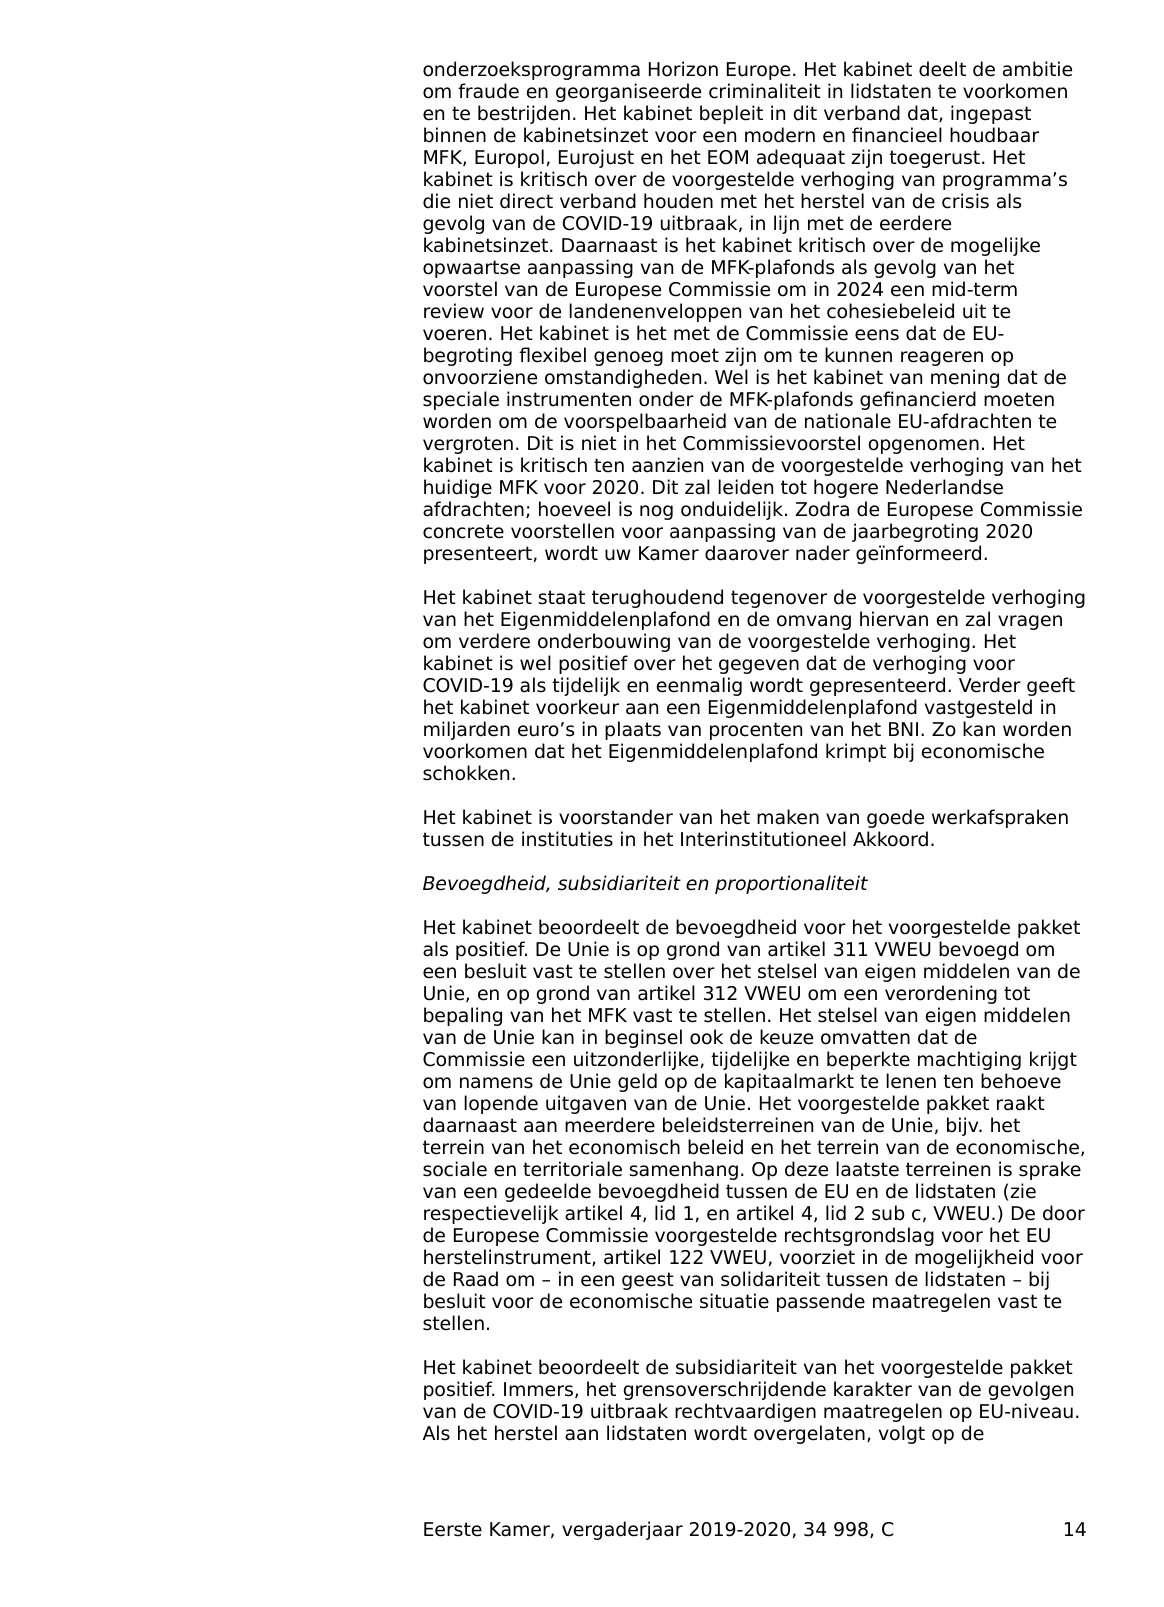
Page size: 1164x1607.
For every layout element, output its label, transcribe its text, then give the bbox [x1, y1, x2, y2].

text Het kabinet staat terughoudend tegenover de voorgestelde verhoging van het Eigenmiddelenplafond en de omvang hiervan en zal vragen om verdere onderbouwing van de voorgestelde verhoging. Het kabinet is wel positief over het gegeven dat de verhoging voor COVID-19 als tijdelijk en eenmalig wordt gepresenteerd. Verder geeft het kabinet voorkeur aan een Eigenmiddelenplafond vastgesteld in miljarden euro’s in plaats van procenten van het BNI. Zo kan worden voorkomen dat het Eigenmiddelenplafond krimpt bij economische schokken. [422, 587, 1087, 784]
subtitle Bevoegdheid, subsidiariteit en proportionaliteit [422, 873, 1087, 895]
text Het kabinet beoordeelt de subsidiariteit van het voorgestelde pakket positief. Immers, het grensoverschrijdende karakter van de gevolgen van de COVID-19 uitbraak rechtvaardigen maatregelen op EU-niveau. Als het herstel aan lidstaten wordt overgelaten, volgt op de [422, 1357, 1087, 1445]
text Het kabinet is voorstander van het maken van goede werkafspraken tussen de instituties in het Interinstitutioneel Akkoord. [422, 807, 1087, 851]
text Het kabinet beoordeelt de bevoegdheid voor het voorgestelde pakket als positief. De Unie is op grond van artikel 311 VWEU bevoegd om een besluit vast te stellen over het stelsel van eigen middelen van de Unie, en op grond van artikel 312 VWEU om een verordening tot bepaling van het MFK vast te stellen. Het stelsel van eigen middelen van de Unie kan in beginsel ook de keuze omvatten dat de Commissie een uitzonderlijke, tijdelijke en beperkte machtiging krijgt om namens de Unie geld op de kapitaalmarkt te lenen ten behoeve van lopende uitgaven van de Unie. Het voorgestelde pakket raakt daarnaast aan meerdere beleidsterreinen van de Unie, bijv. het terrein van het economisch beleid en het terrein van de economische, sociale en territoriale samenhang. Op deze laatste terreinen is sprake van een gedeelde bevoegdheid tussen de EU en de lidstaten (zie respectievelijk artikel 4, lid 1, en artikel 4, lid 2 sub c, VWEU.) De door de Europese Commissie voorgestelde rechtsgrondslag voor het EU herstelinstrument, artikel 122 VWEU, voorziet in de mogelijkheid voor de Raad om – in een geest van solidariteit tussen de lidstaten – bij besluit voor de economische situatie passende maatregelen vast te stellen. [422, 917, 1087, 1335]
text onderzoeksprogramma Horizon Europe. Het kabinet deelt de ambitie om fraude en georganiseerde criminaliteit in lidstaten te voorkomen en te bestrijden. Het kabinet bepleit in dit verband dat, ingepast binnen de kabinetsinzet voor een modern en financieel houdbaar MFK, Europol, Eurojust en het EOM adequaat zijn toegerust. Het kabinet is kritisch over de voorgestelde verhoging van programma’s die niet direct verband houden met het herstel van de crisis als gevolg van de COVID-19 uitbraak, in lijn met de eerdere kabinetsinzet. Daarnaast is het kabinet kritisch over de mogelijke opwaartse aanpassing van de MFK-plafonds als gevolg van het voorstel van de Europese Commissie om in 2024 een mid-term review voor de landenenveloppen van het cohesiebeleid uit te voeren. Het kabinet is het met de Commissie eens dat de EU-begroting flexibel genoeg moet zijn om te kunnen reageren op onvoorziene omstandigheden. Wel is het kabinet van mening dat de speciale instrumenten onder de MFK-plafonds gefinancierd moeten worden om de voorspelbaarheid van de nationale EU-afdrachten te vergroten. Dit is niet in het Commissievoorstel opgenomen. Het kabinet is kritisch ten aanzien van de voorgestelde verhoging van het huidige MFK voor 2020. Dit zal leiden tot hogere Nederlandse afdrachten; hoeveel is nog onduidelijk. Zodra de Europese Commissie concrete voorstellen voor aanpassing van de jaarbegroting 2020 presenteert, wordt uw Kamer daarover nader geïnformeerd. [422, 59, 1087, 564]
